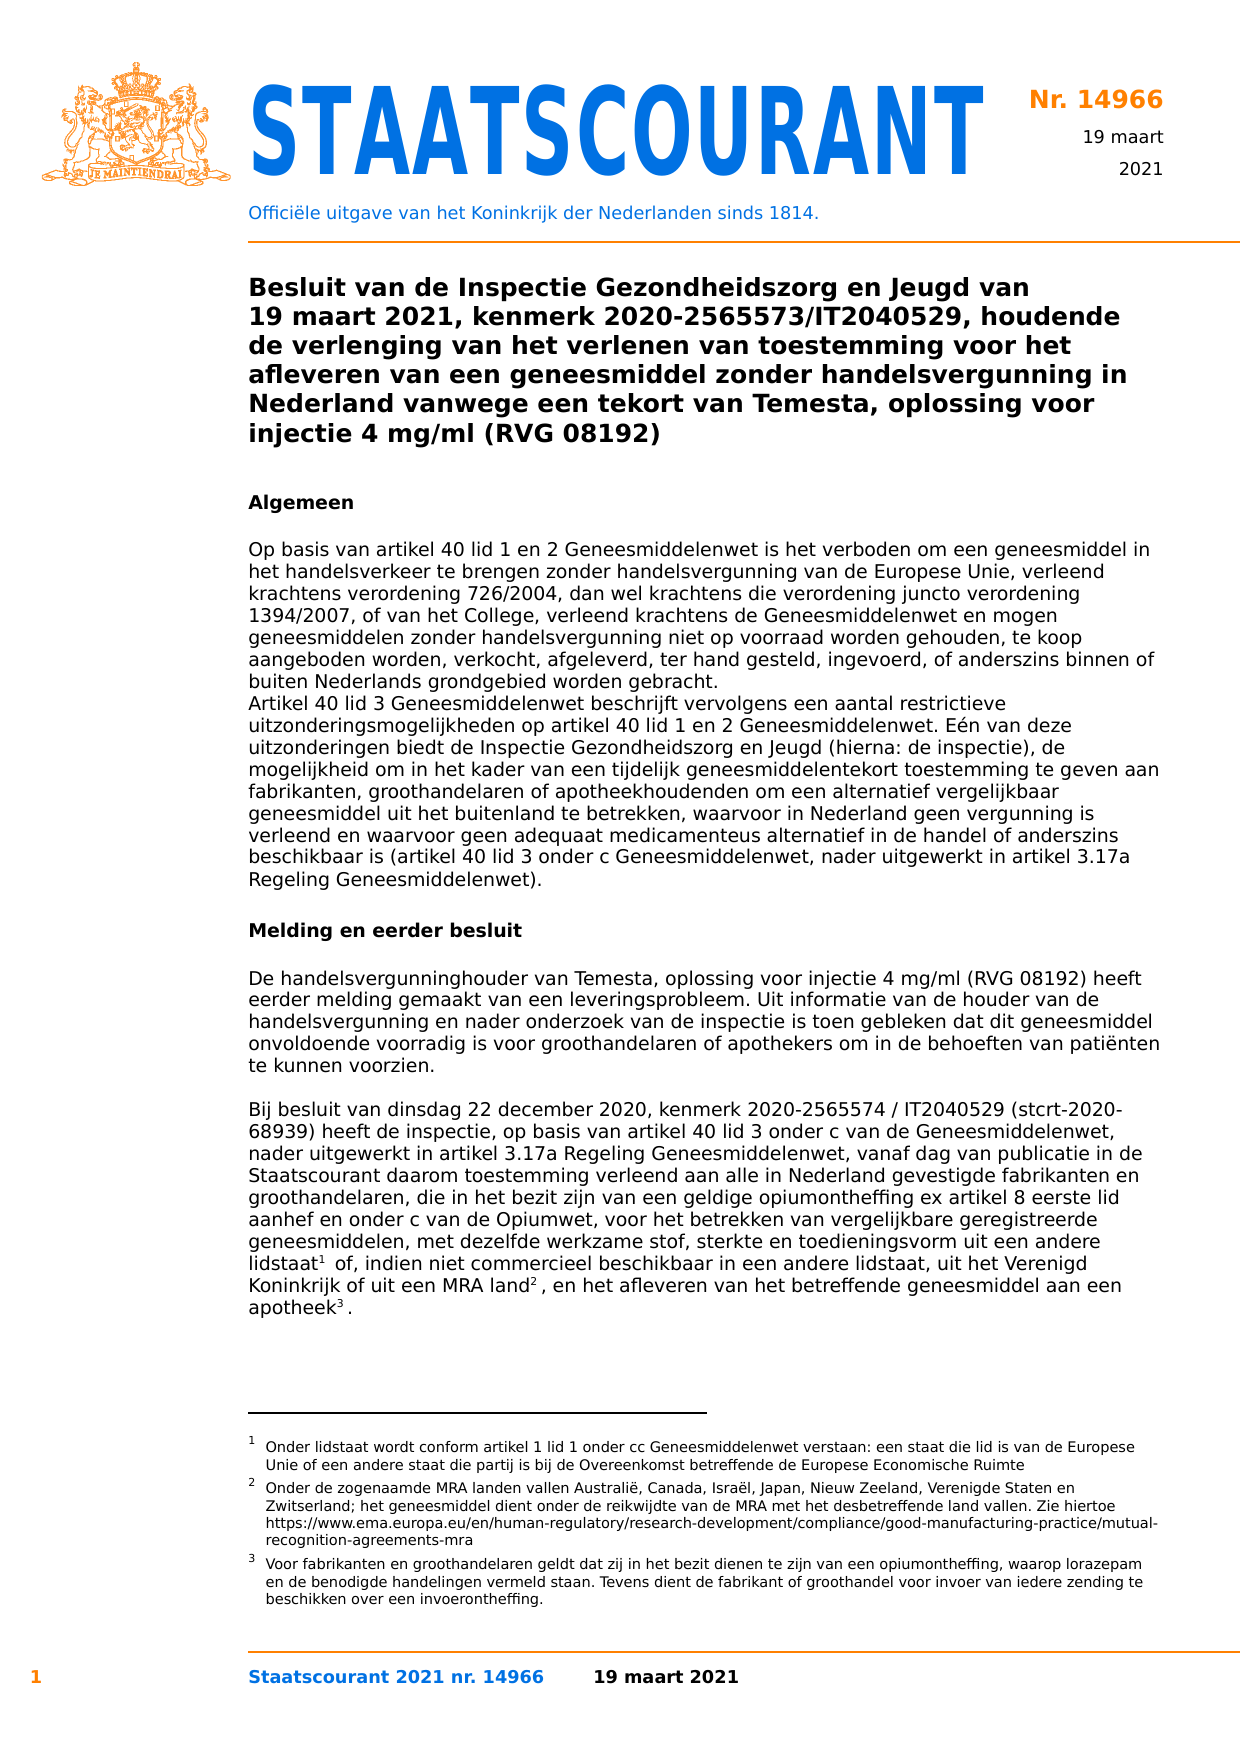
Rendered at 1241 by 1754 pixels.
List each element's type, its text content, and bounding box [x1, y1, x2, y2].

text Onder lidstaat wordt conform artikel 1 lid 1 onder cc Geneesmiddelenwet verstaan: een staat die lid is van de Europese Unie of een andere staat die partij is bij de Overeenkomst betreffende de Europese Economische Ruimte [248, 1434, 1163, 1473]
subtitle Melding en eerder besluit [248, 920, 1163, 942]
subtitle Algemeen [248, 492, 1163, 514]
text Op basis van artikel 40 lid 1 en 2 Geneesmiddelenwet is het verboden om een geneesmiddel in het handelsverkeer te brengen zonder handelsvergunning van de Europese Unie, verleend krachtens verordening 726/2004, dan wel krachtens die verordening juncto verordening 1394/2007, of van het College, verleend krachtens de Geneesmiddelenwet en mogen geneesmiddelen zonder handelsvergunning niet op voorraad worden gehouden, te koop aangeboden worden, verkocht, afgeleverd, ter hand gesteld, ingevoerd, of anderszins binnen of buiten Nederlands grondgebied worden gebracht. [248, 539, 1163, 693]
table_cell 19 maart [998, 121, 1240, 153]
text Bij besluit van dinsdag 22 december 2020, kenmerk 2020-2565574 / IT2040529 (stcrt-2020-68939) heeft de inspectie, op basis van artikel 40 lid 3 onder c van de Geneesmiddelenwet, nader uitgewerkt in artikel 3.17a Regeling Geneesmiddelenwet, vanaf dag van publicatie in de Staatscourant daarom toestemming verleend aan alle in Nederland gevestigde fabrikanten en groothandelaren, die in het bezit zijn van een geldige opiumontheffing ex artikel 8 eerste lid aanhef en onder c van de Opiumwet, voor het betrekken van vergelijkbare geregistreerde geneesmiddelen, met dezelfde werkzame stof, sterkte en toedieningsvorm uit een andere lidstaat of, indien niet commercieel beschikbaar in een andere lidstaat, uit het Verenigd Koninkrijk of uit een MRA land, en het afleveren van het betreffende geneesmiddel aan een apotheek. [248, 1099, 1163, 1319]
text Voor fabrikanten en groothandelaren geldt dat zij in het bezit dienen te zijn van een opiumontheffing, waarop lorazepam en de benodigde handelingen vermeld staan. Tevens dient de fabrikant of groothandel voor invoer van iedere zending te beschikken over een invoerontheffing. [248, 1552, 1163, 1608]
text De handelsvergunninghouder van Temesta, oplossing voor injectie 4 mg/ml (RVG 08192) heeft eerder melding gemaakt van een leveringsprobleem. Uit informatie van de houder van de handelsvergunning en nader onderzoek van de inspectie is toen gebleken dat dit geneesmiddel onvoldoende voorradig is voor groothandelaren of apothekers om in de behoeften van patiënten te kunnen voorzien. [248, 967, 1163, 1077]
table_header STAATSCOURANT [248, 62, 998, 203]
table_cell 2021 [998, 153, 1240, 203]
table_header Nr. 14966 [998, 62, 1240, 121]
text Onder de zogenaamde MRA landen vallen Australië, Canada, Israël, Japan, Nieuw Zeeland, Verenigde Staten en Zwitserland; het geneesmiddel dient onder de reikwijdte van de MRA met het desbetreffende land vallen. Zie hiertoe https://www.ema.europa.eu/en/human-regulatory/research-development/compliance/good-manufacturing-practice/mutual-recognition-agreements-mra [248, 1476, 1163, 1549]
text Artikel 40 lid 3 Geneesmiddelenwet beschrijft vervolgens een aantal restrictieve uitzonderingsmogelijkheden op artikel 40 lid 1 en 2 Geneesmiddelenwet. Eén van deze uitzonderingen biedt de Inspectie Gezondheidszorg en Jeugd (hierna: de inspectie), de mogelijkheid om in het kader van een tijdelijk geneesmiddelentekort toestemming te geven aan fabrikanten, groothandelaren of apotheekhoudenden om een alternatief vergelijkbaar geneesmiddel uit het buitenland te betrekken, waarvoor in Nederland geen vergunning is verleend en waarvoor geen adequaat medicamenteus alternatief in de handel of anderszins beschikbaar is (artikel 40 lid 3 onder c Geneesmiddelenwet, nader uitgewerkt in artikel 3.17a Regeling Geneesmiddelenwet). [248, 693, 1163, 890]
table_header [25, 62, 248, 241]
subtitle Besluit van de Inspectie Gezondheidszorg en Jeugd van 19 maart 2021, kenmerk 2020-2565573/IT2040529, houdende de verlenging van het verlenen van toestemming voor het afleveren van een geneesmiddel zonder handelsvergunning in Nederland vanwege een tekort van Temesta, oplossing voor injectie 4 mg/ml (RVG 08192) [248, 273, 1163, 448]
picture [41, 62, 231, 186]
table_cell Officiële uitgave van het Koninkrijk der Nederlanden sinds 1814. [248, 203, 1240, 241]
